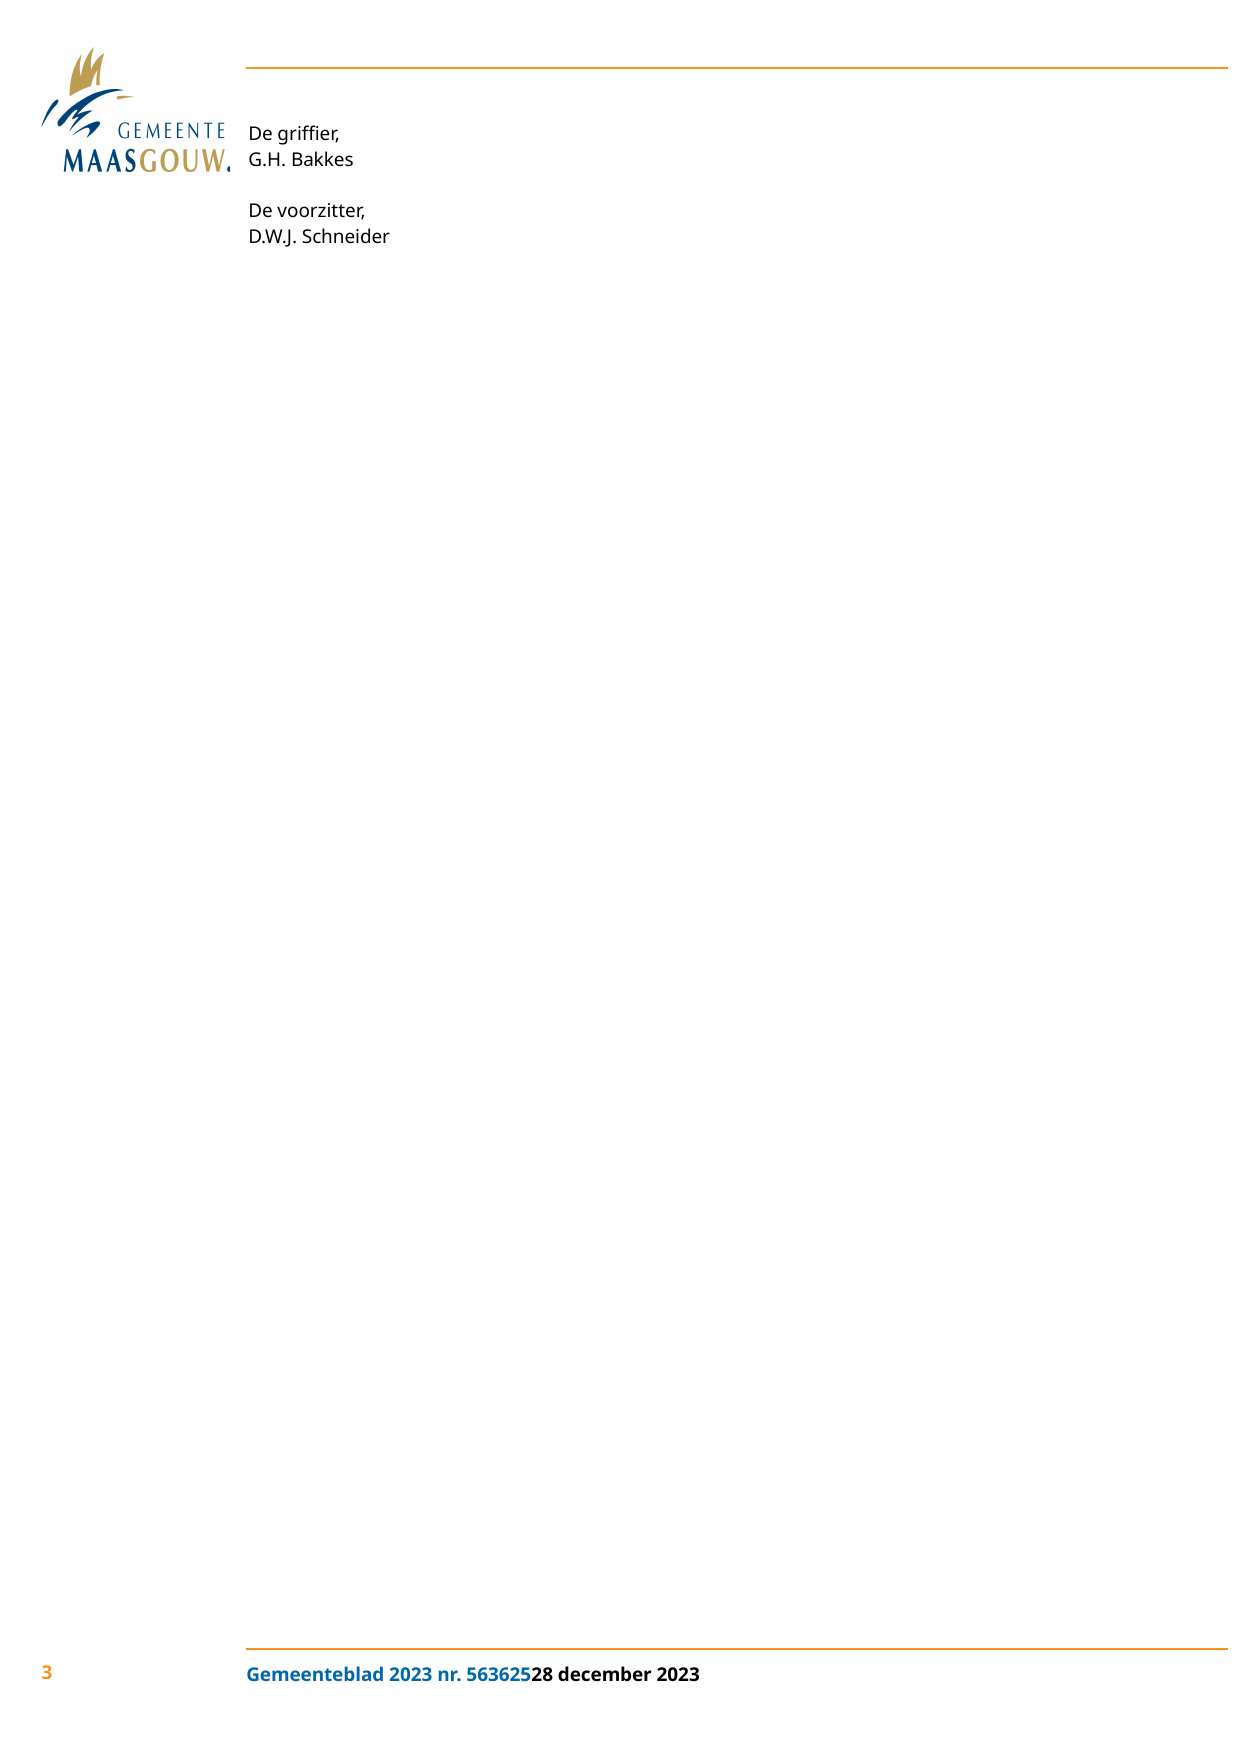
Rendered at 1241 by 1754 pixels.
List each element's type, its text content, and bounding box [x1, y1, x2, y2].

text De griffier, [248, 121, 1152, 146]
text D.W.J. Schneider [248, 223, 1152, 249]
text G.H. Bakkes [248, 146, 1152, 172]
text De voorzitter, [248, 198, 1152, 223]
picture [41, 47, 231, 172]
